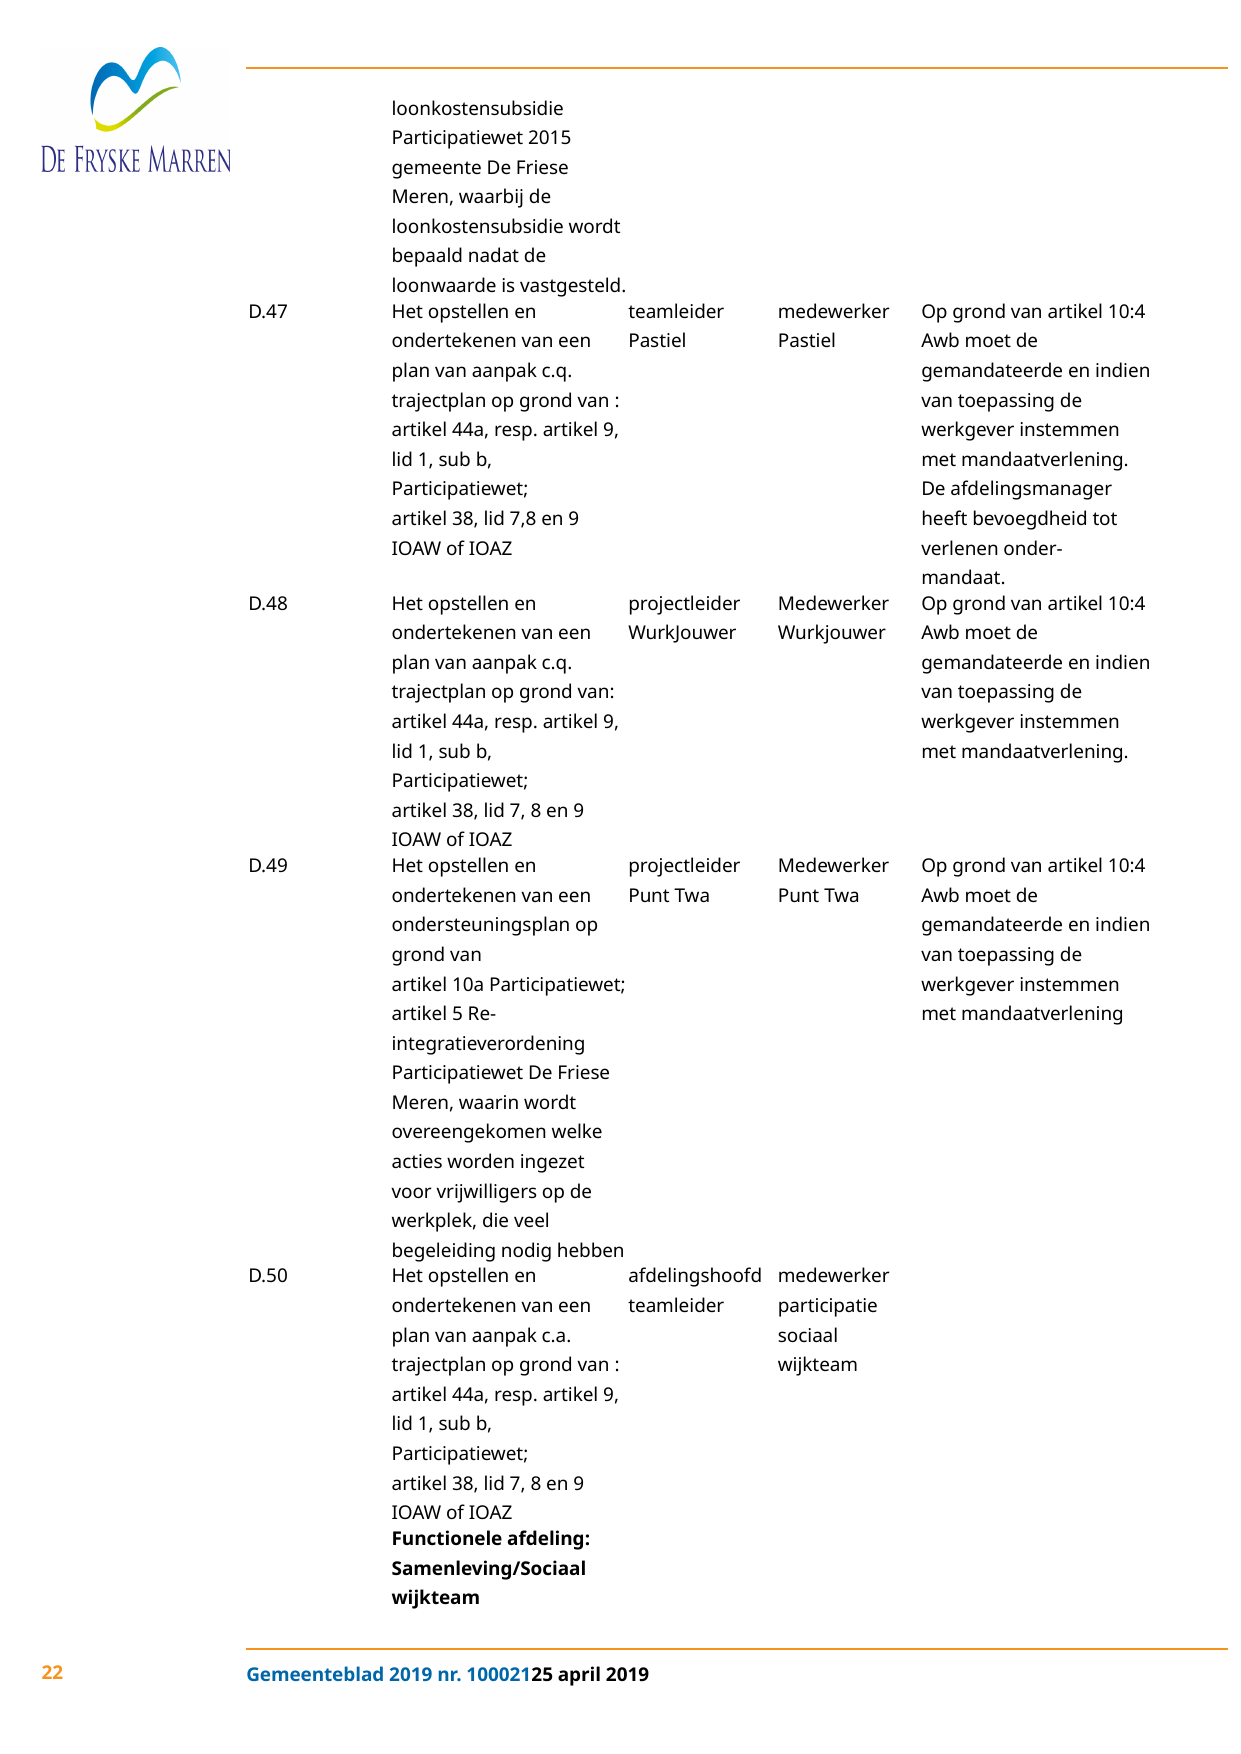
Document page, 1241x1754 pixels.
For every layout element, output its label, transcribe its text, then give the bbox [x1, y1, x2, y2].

table_cell Het opstellen en ondertekenen van een ondersteuningsplan op grond van artikel 10a Participatiewet; artikel 5 Re-integratieverordening Participatiewet De Friese Meren, waarin wordt overeengekomen welke acties worden ingezet voor vrijwilligers op de werkplek, die veel begeleiding nodig hebben [391, 853, 628, 1263]
table_cell [628, 1525, 778, 1610]
table_cell Medewerker Wurkjouwer [778, 590, 921, 852]
table_cell afdelingshoofd teamleider [628, 1263, 778, 1525]
table_cell medewerker Pastiel [778, 298, 921, 590]
table_cell [778, 95, 921, 298]
table_cell medewerker participatie sociaal wijkteam [778, 1263, 921, 1525]
table_cell [248, 95, 391, 298]
table_cell [248, 1525, 391, 1610]
table_cell teamleider Pastiel [628, 298, 778, 590]
table_cell Op grond van artikel 10:4 Awb moet de gemandateerde en indien van toepassing de werkgever instemmen met mandaatverlening. De afdelingsmanager heeft bevoegdheid tot verlenen onder- mandaat. [921, 298, 1152, 590]
table_cell [921, 1263, 1152, 1525]
table_cell Op grond van artikel 10:4 Awb moet de gemandateerde en indien van toepassing de werkgever instemmen met mandaatverlening [921, 853, 1152, 1263]
table_cell Het opstellen en ondertekenen van een plan van aanpak c.a. trajectplan op grond van : artikel 44a, resp. artikel 9, lid 1, sub b, Participatiewet; artikel 38, lid 7, 8 en 9 IOAW of IOAZ [391, 1263, 628, 1525]
table_cell projectleider Punt Twa [628, 853, 778, 1263]
table_cell D.50 [248, 1263, 391, 1525]
table_cell loonkostensubsidie Participatiewet 2015 gemeente De Friese Meren, waarbij de loonkostensubsidie wordt bepaald nadat de loonwaarde is vastgesteld. [391, 95, 628, 298]
table_cell Op grond van artikel 10:4 Awb moet de gemandateerde en indien van toepassing de werkgever instemmen met mandaatverlening. [921, 590, 1152, 852]
table_cell Medewerker Punt Twa [778, 853, 921, 1263]
table_cell Het opstellen en ondertekenen van een plan van aanpak c.q. trajectplan op grond van : artikel 44a, resp. artikel 9, lid 1, sub b, Participatiewet; artikel 38, lid 7,8 en 9 IOAW of IOAZ [391, 298, 628, 590]
table_cell [921, 95, 1152, 298]
table_cell [628, 95, 778, 298]
table_cell Het opstellen en ondertekenen van een plan van aanpak c.q. trajectplan op grond van: artikel 44a, resp. artikel 9, lid 1, sub b, Participatiewet; artikel 38, lid 7, 8 en 9 IOAW of IOAZ [391, 590, 628, 852]
table_cell D.47 [248, 298, 391, 590]
picture [41, 47, 231, 172]
table_cell [921, 1525, 1152, 1610]
table_cell D.49 [248, 853, 391, 1263]
table_cell [778, 1525, 921, 1610]
table_cell Functionele afdeling: Samenleving/Sociaal wijkteam [391, 1525, 628, 1610]
table_cell projectleider WurkJouwer [628, 590, 778, 852]
table_cell D.48 [248, 590, 391, 852]
